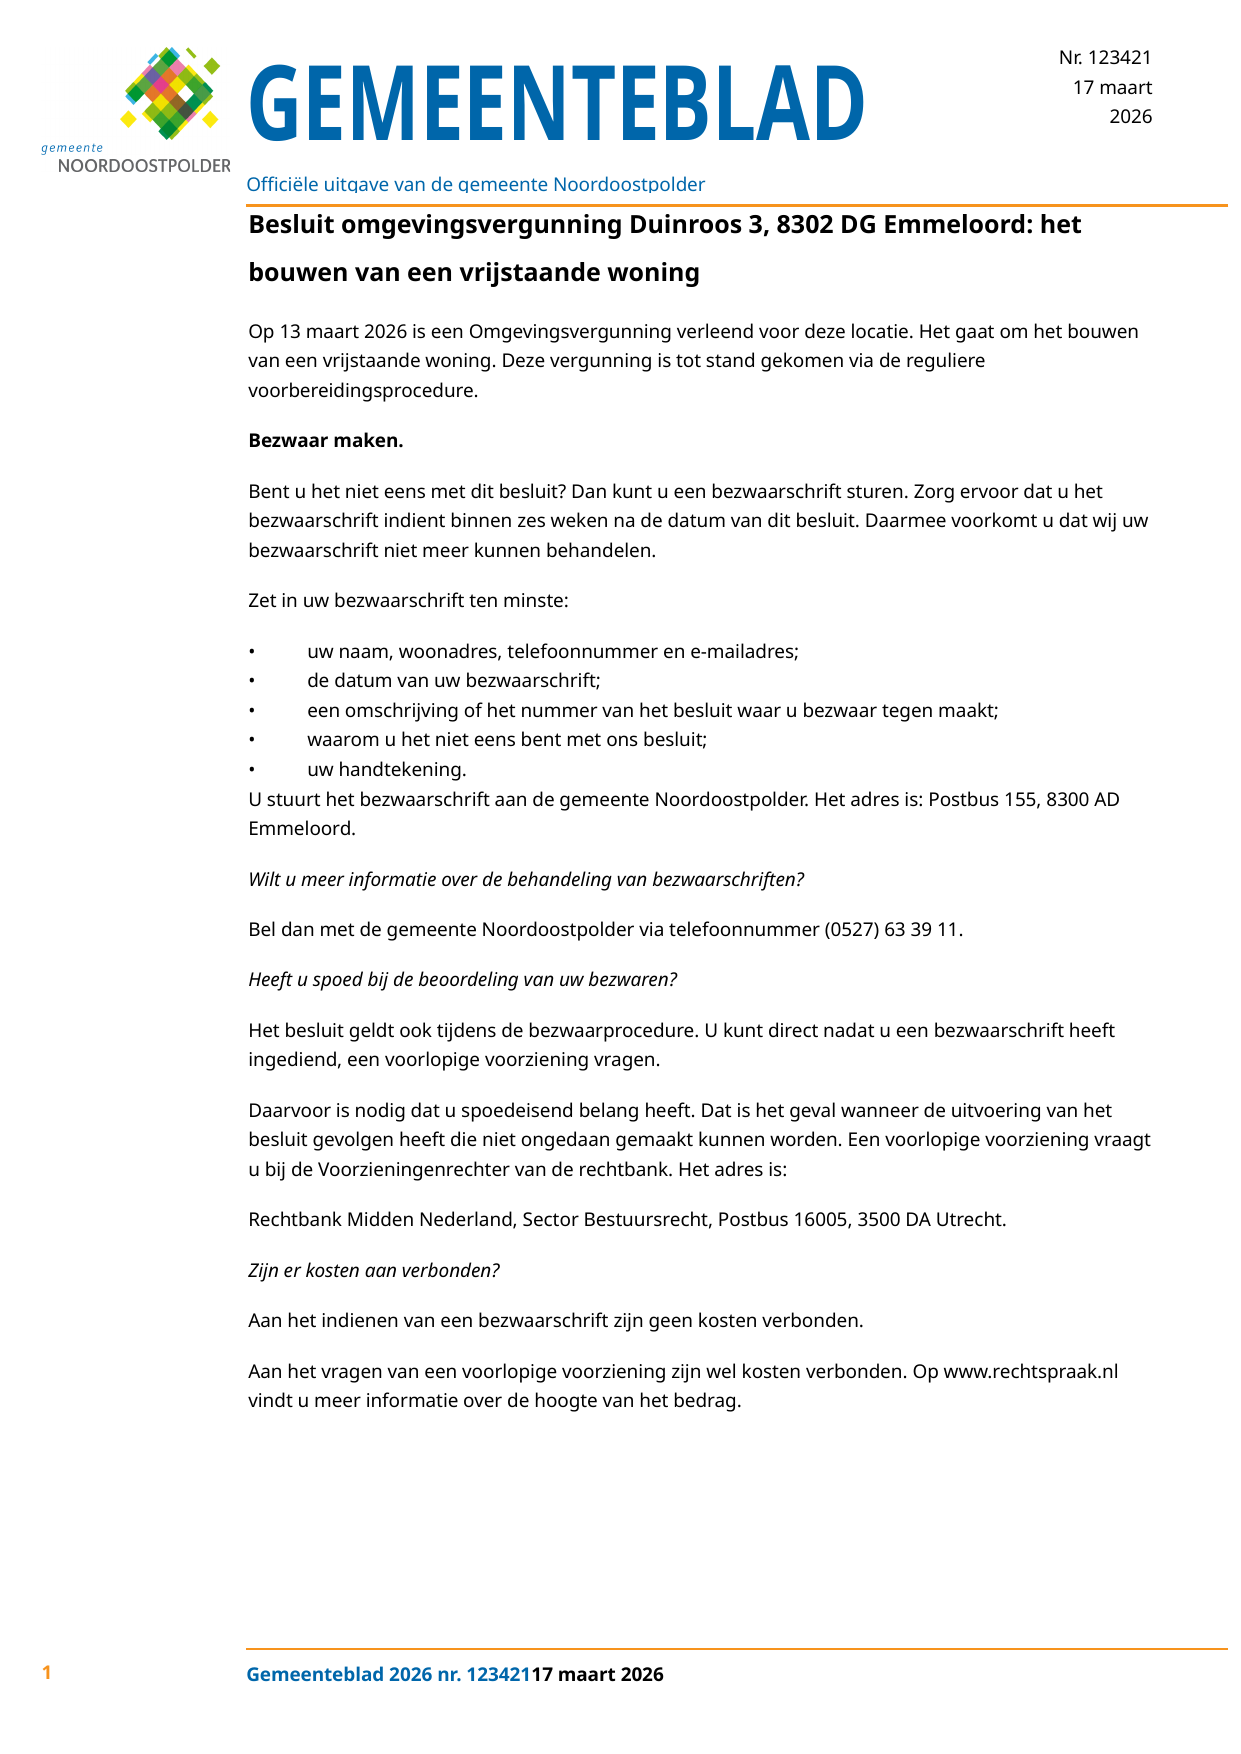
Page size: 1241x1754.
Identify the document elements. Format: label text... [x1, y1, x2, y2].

text Aan het vragen van een voorlopige voorziening zijn wel kosten verbonden. Op www.rechtspraak.nl vindt u meer informatie over de hoogte van het bedrag. [248, 1358, 1152, 1413]
text Bent u het niet eens met dit besluit? Dan kunt u een bezwaarschrift sturen. Zorg ervoor dat u het bezwaarschrift indient binnen zes weken na de datum van dit besluit. Daarmee voorkomt u dat wij uw bezwaarschrift niet meer kunnen behandelen. [248, 478, 1152, 563]
text Zet in uw bezwaarschrift ten minste: [248, 587, 1152, 613]
text Bel dan met de gemeente Noordoostpolder via telefoonnummer (0527) 63 39 11. [248, 916, 1152, 942]
text Heeft u spoed bij de beoordeling van uw bezwaren? [248, 967, 1152, 992]
text Daarvoor is nodig dat u spoedeisend belang heeft. Dat is het geval wanneer de uitvoering van het besluit gevolgen heeft die niet ongedaan gemaakt kunnen worden. Een voorlopige voorziening vraagt u bij de Voorzieningenrechter van de rechtbank. Het adres is: [248, 1097, 1152, 1182]
text Het besluit geldt ook tijdens de bezwaarprocedure. U kunt direct nadat u een bezwaarschrift heeft ingediend, een voorlopige voorziening vragen. [248, 1017, 1152, 1072]
text Besluit omgevingsvergunning Duinroos 3, 8302 DG Emmeloord: het bouwen van een vrijstaande woning [248, 207, 1152, 288]
text Zijn er kosten aan verbonden? [248, 1257, 1152, 1283]
list waarom u het niet eens bent met ons besluit; [248, 727, 1152, 752]
text Bezwaar maken. [248, 427, 1152, 453]
list de datum van uw bezwaarschrift; [248, 667, 1152, 693]
text Op 13 maart 2026 is een Omgevingsvergunning verleend voor deze locatie. Het gaat om het bouwen van een vrijstaande woning. Deze vergunning is tot stand gekomen via de reguliere voorbereidingsprocedure. [248, 318, 1152, 403]
text Wilt u meer informatie over de behandeling van bezwaarschriften? [248, 866, 1152, 892]
list een omschrijving of het nummer van het besluit waar u bezwaar tegen maakt; [248, 697, 1152, 723]
text Rechtbank Midden Nederland, Sector Bestuursrecht, Postbus 16005, 3500 DA Utrecht. [248, 1207, 1152, 1232]
picture [41, 47, 231, 172]
text U stuurt het bezwaarschrift aan de gemeente Noordoostpolder. Het adres is: Postbus 155, 8300 AD Emmeloord. [248, 786, 1152, 841]
text Aan het indienen van een bezwaarschrift zijn geen kosten verbonden. [248, 1307, 1152, 1333]
list uw handtekening. [248, 756, 1152, 782]
list uw naam, woonadres, telefoonnummer en e-mailadres; [248, 638, 1152, 664]
